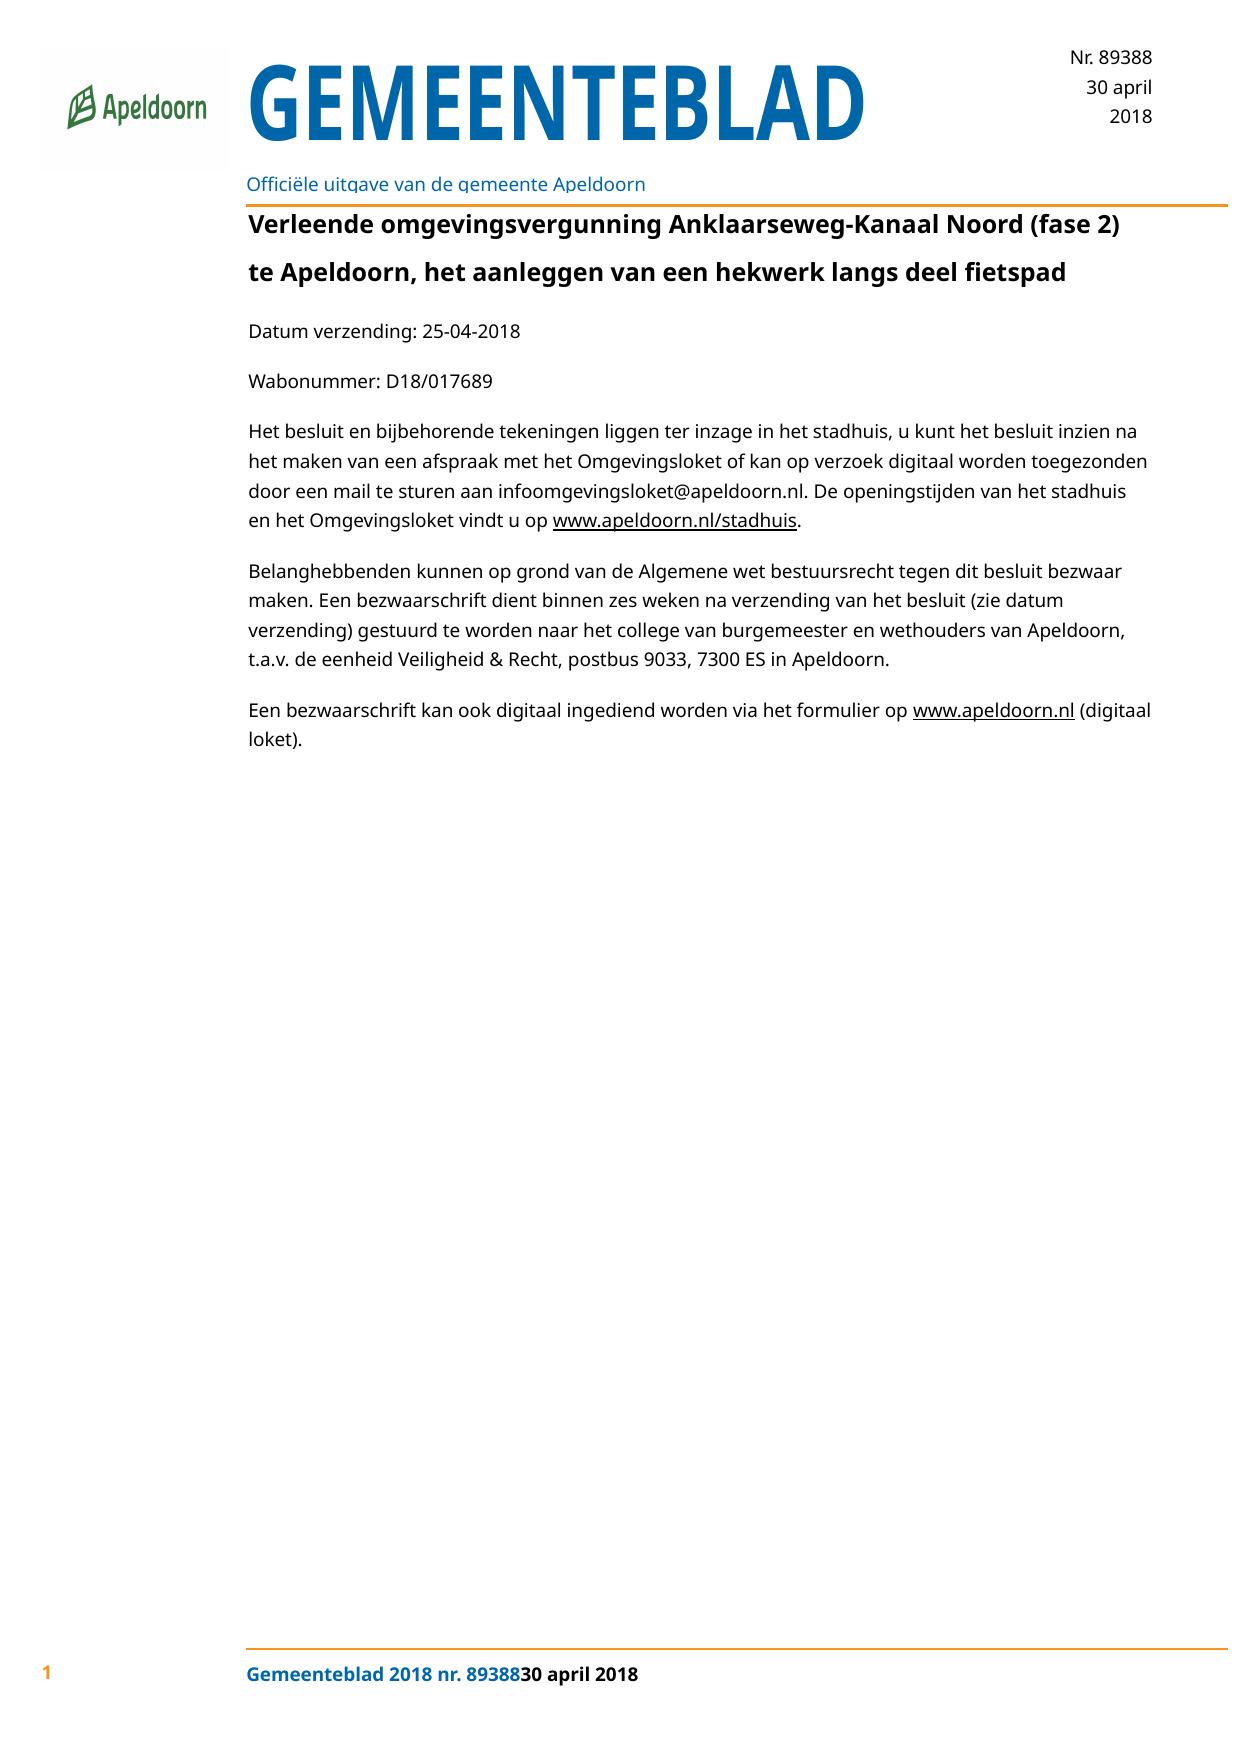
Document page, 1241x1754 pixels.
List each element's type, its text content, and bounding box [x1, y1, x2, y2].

picture [41, 47, 231, 172]
text Belanghebbenden kunnen op grond van de Algemene wet bestuursrecht tegen dit besluit bezwaar maken. Een bezwaarschrift dient binnen zes weken na verzending van het besluit (zie datum verzending) gestuurd te worden naar het college van burgemeester en wethouders van Apeldoorn, t.a.v. de eenheid Veiligheid & Recht, postbus 9033, 7300 ES in Apeldoorn. [248, 558, 1152, 672]
text Wabonummer: D18/017689 [248, 368, 1152, 394]
text Een bezwaarschrift kan ook digitaal ingediend worden via het formulier op www.apeldoorn.nl (digitaal loket). [248, 697, 1152, 752]
text Het besluit en bijbehorende tekeningen liggen ter inzage in het stadhuis, u kunt het besluit inzien na het maken van een afspraak met het Omgevingsloket of kan op verzoek digitaal worden toegezonden door een mail te sturen aan infoomgevingsloket@apeldoorn.nl. De openingstijden van het stadhuis en het Omgevingsloket vindt u op www.apeldoorn.nl/stadhuis. [248, 419, 1152, 533]
text Datum verzending: 25-04-2018 [248, 318, 1152, 344]
text Verleende omgevingsvergunning Anklaarseweg-Kanaal Noord (fase 2) te Apeldoorn, het aanleggen van een hekwerk langs deel fietspad [248, 207, 1152, 288]
